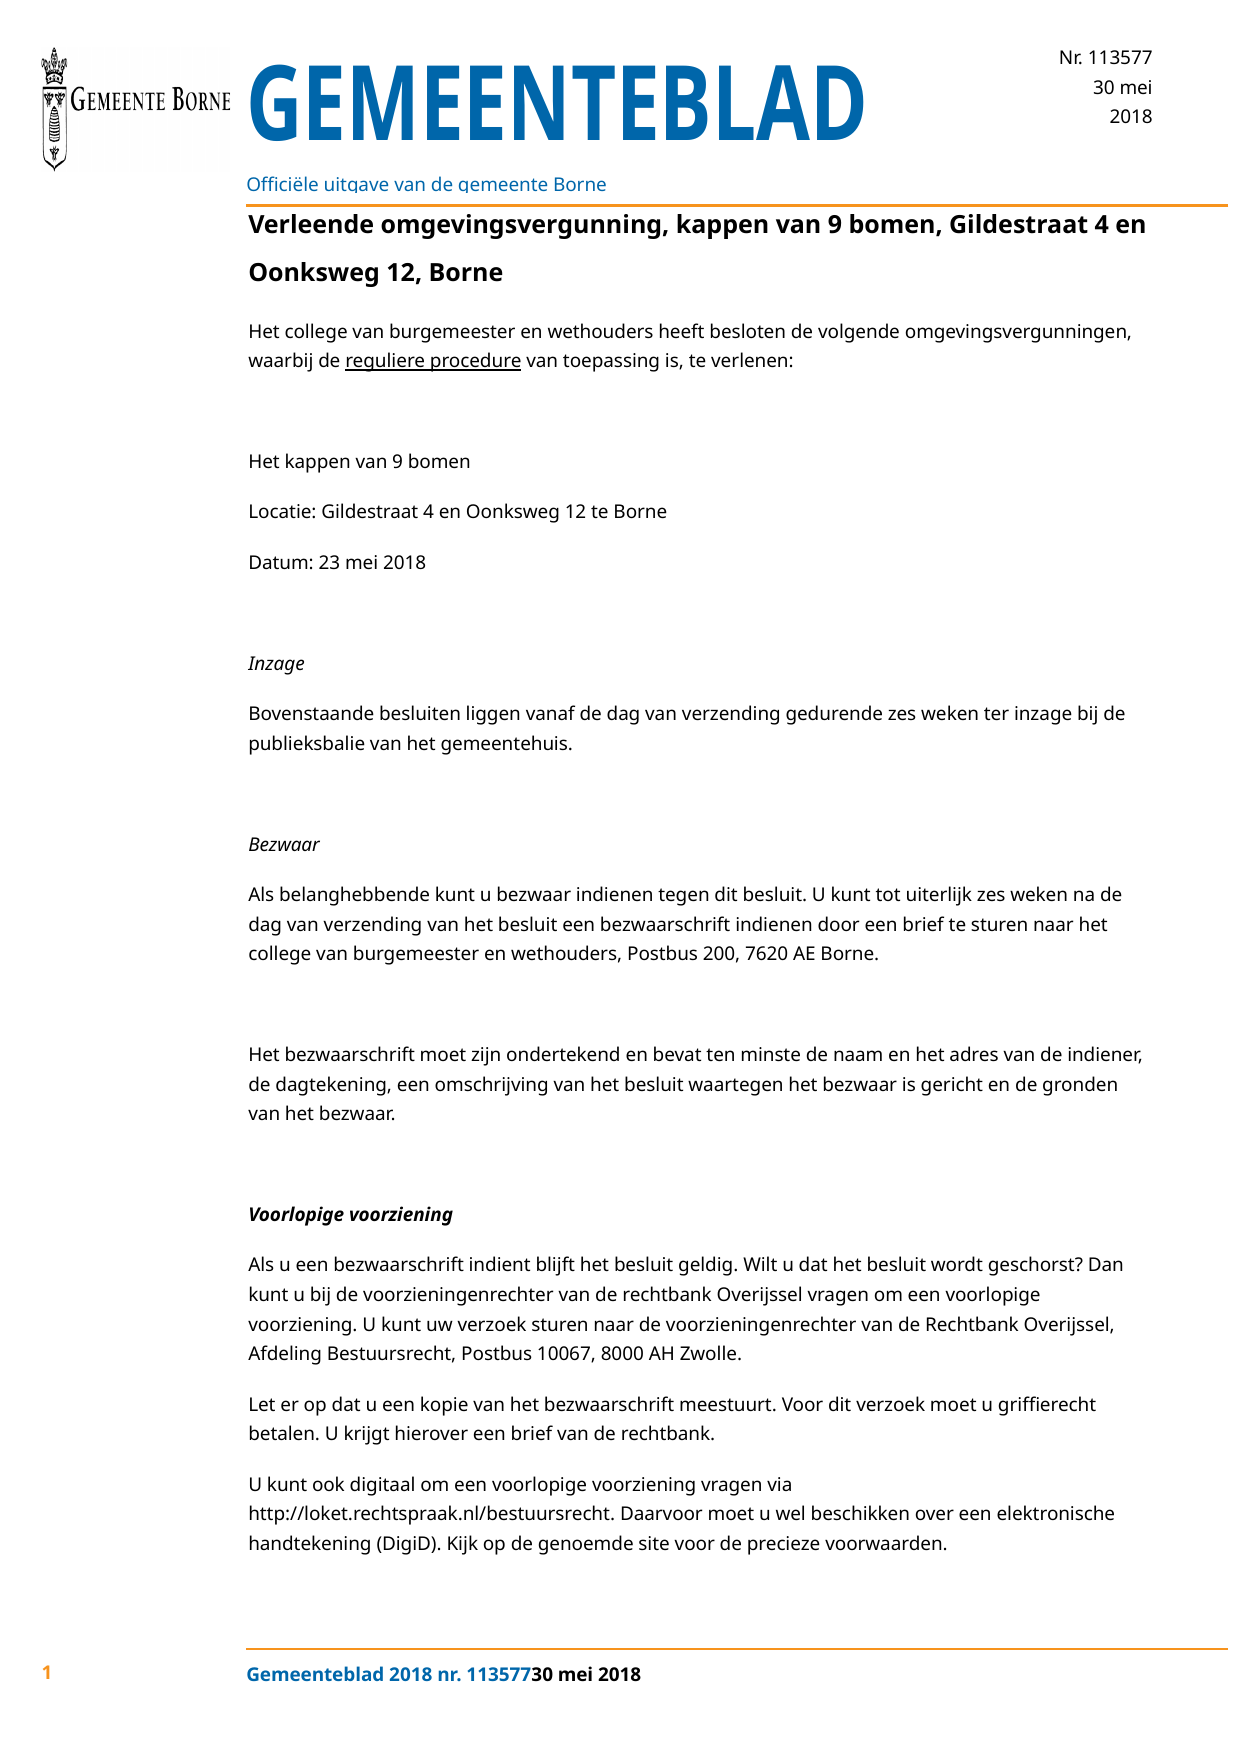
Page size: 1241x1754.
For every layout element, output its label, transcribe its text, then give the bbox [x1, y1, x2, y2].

text U kunt ook digitaal om een voorlopige voorziening vragen via http://loket.rechtspraak.nl/bestuursrecht. Daarvoor moet u wel beschikken over een elektronische handtekening (DigiD). Kijk op de genoemde site voor de precieze voorwaarden. [248, 1471, 1152, 1556]
text Locatie: Gildestraat 4 en Oonksweg 12 te Borne [248, 499, 1152, 524]
text Bovenstaande besluiten liggen vanaf de dag van verzending gedurende zes weken ter inzage bij de publieksbalie van het gemeentehuis. [248, 700, 1152, 756]
text Als belanghebbende kunt u bezwaar indienen tegen dit besluit. U kunt tot uiterlijk zes weken na de dag van verzending van het besluit een bezwaarschrift indienen door een brief te sturen naar het college van burgemeester en wethouders, Postbus 200, 7620 AE Borne. [248, 881, 1152, 966]
text Voorlopige voorziening [248, 1201, 1152, 1227]
text Het bezwaarschrift moet zijn ondertekend en bevat ten minste de naam en het adres van de indiener, de dagtekening, een omschrijving van het besluit waartegen het bezwaar is gericht en de gronden van het bezwaar. [248, 1041, 1152, 1126]
text Datum: 23 mei 2018 [248, 549, 1152, 575]
text Het college van burgemeester en wethouders heeft besloten de volgende omgevingsvergunningen, waarbij de reguliere procedure van toepassing is, te verlenen: [248, 318, 1152, 373]
text Inzage [248, 650, 1152, 676]
text Let er op dat u een kopie van het bezwaarschrift meestuurt. Voor dit verzoek moet u griffierecht betalen. U krijgt hierover een brief van de rechtbank. [248, 1391, 1152, 1446]
text Verleende omgevingsvergunning, kappen van 9 bomen, Gildestraat 4 en Oonksweg 12, Borne [248, 207, 1152, 288]
text Bezwaar [248, 831, 1152, 857]
text Als u een bezwaarschrift indient blijft het besluit geldig. Wilt u dat het besluit wordt geschorst? Dan kunt u bij de voorzieningenrechter van de rechtbank Overijssel vragen om een voorlopige voorziening. U kunt uw verzoek sturen naar de voorzieningenrechter van de Rechtbank Overijssel, Afdeling Bestuursrecht, Postbus 10067, 8000 AH Zwolle. [248, 1252, 1152, 1366]
picture [41, 47, 231, 172]
text Het kappen van 9 bomen [248, 448, 1152, 474]
